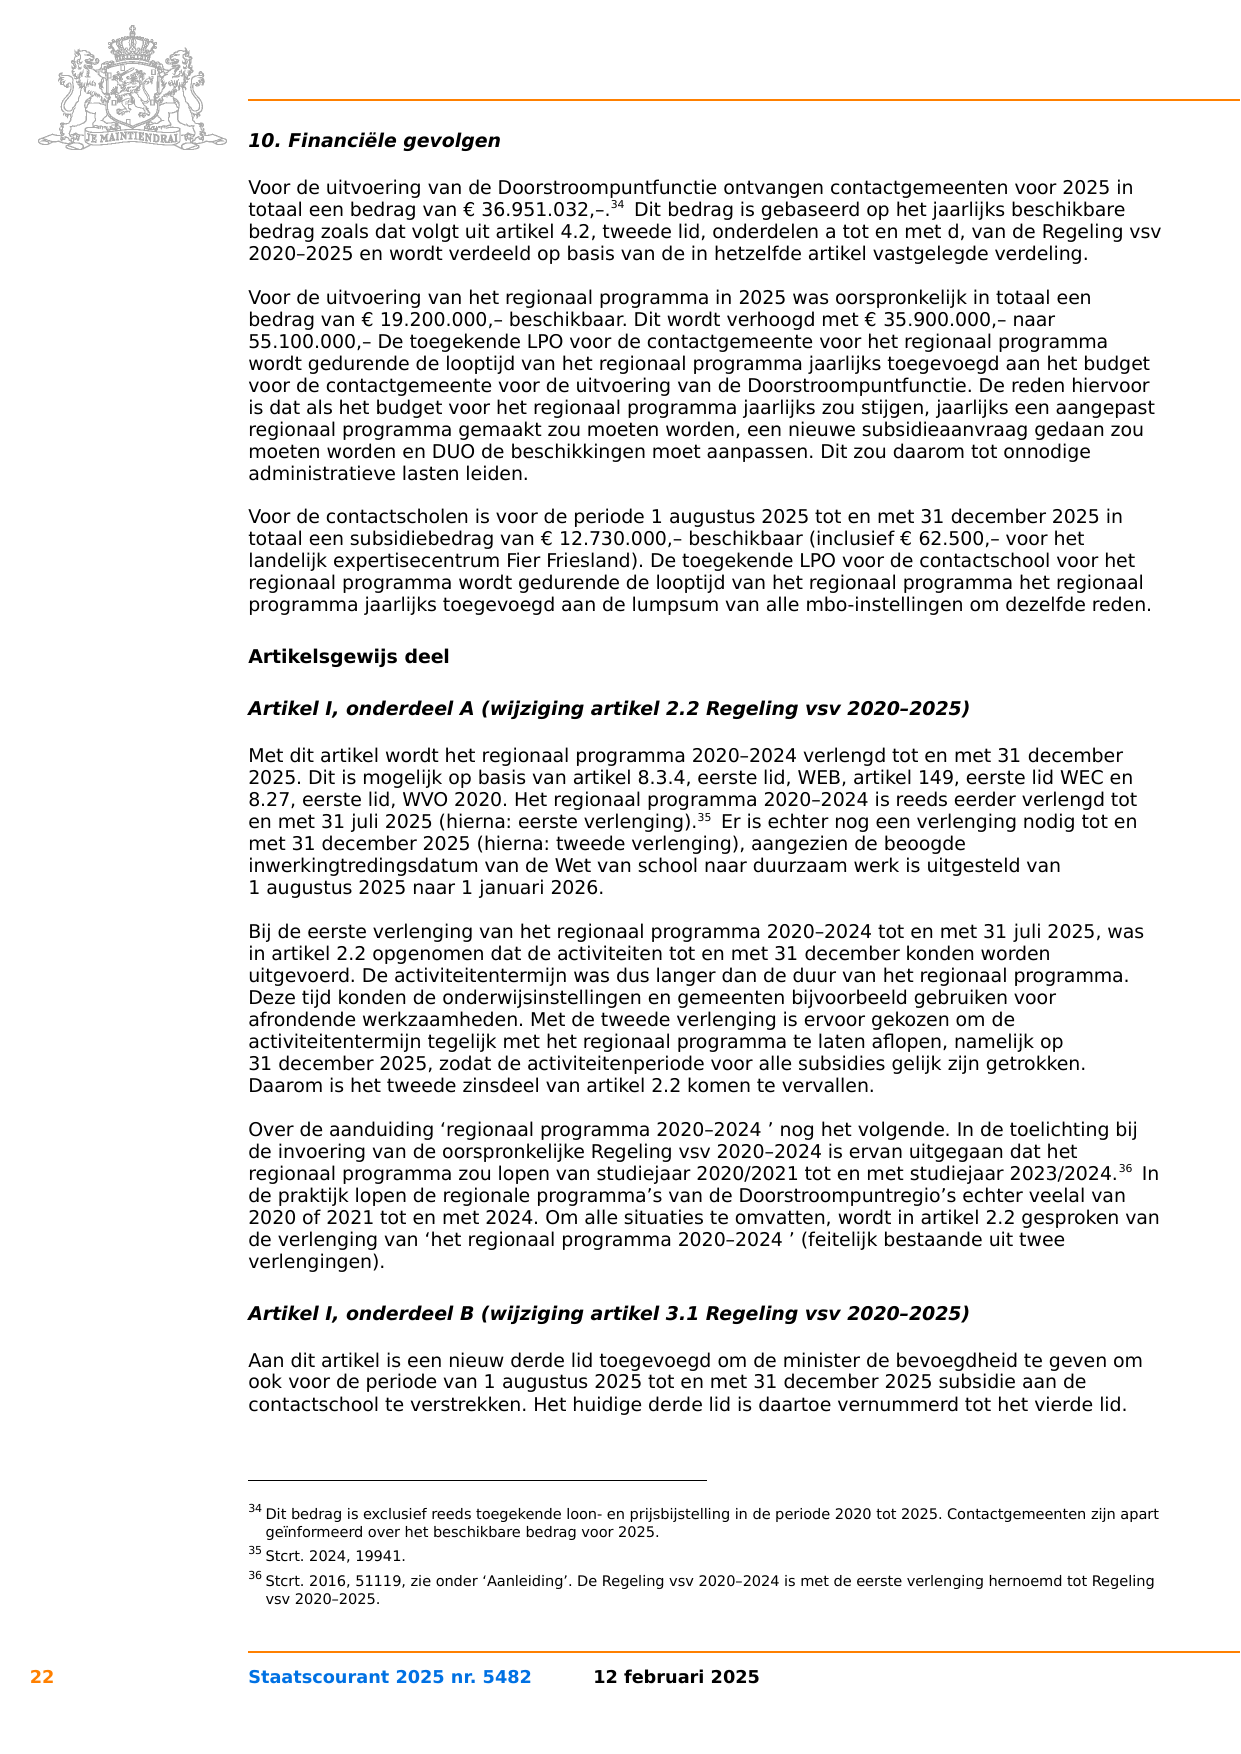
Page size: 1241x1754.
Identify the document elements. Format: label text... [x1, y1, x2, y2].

text Voor de uitvoering van het regionaal programma in 2025 was oorspronkelijk in totaal een bedrag van € 19.200.000,– beschikbaar. Dit wordt verhoogd met € 35.900.000,– naar 55.100.000,– De toegekende LPO voor de contactgemeente voor het regionaal programma wordt gedurende de looptijd van het regionaal programma jaarlijks toegevoegd aan het budget voor de contactgemeente voor de uitvoering van de Doorstroompuntfunctie. De reden hiervoor is dat als het budget voor het regionaal programma jaarlijks zou stijgen, jaarlijks een aangepast regionaal programma gemaakt zou moeten worden, een nieuwe subsidieaanvraag gedaan zou moeten worden en DUO de beschikkingen moet aanpassen. Dit zou daarom tot onnodige administratieve lasten leiden. [248, 287, 1163, 484]
text Met dit artikel wordt het regionaal programma 2020–2024 verlengd tot en met 31 december 2025. Dit is mogelijk op basis van artikel 8.3.4, eerste lid, WEB, artikel 149, eerste lid WEC en 8.27, eerste lid, WVO 2020. Het regionaal programma 2020–2024 is reeds eerder verlengd tot en met 31 juli 2025 (hierna: eerste verlenging). Er is echter nog een verlenging nodig tot en met 31 december 2025 (hierna: tweede verlenging), aangezien de beoogde inwerkingtredingsdatum van de Wet van school naar duurzaam werk is uitgesteld van 1 augustus 2025 naar 1 januari 2026. [248, 745, 1163, 899]
subtitle Artikel I, onderdeel B (wijziging artikel 3.1 Regeling vsv 2020–2025) [248, 1302, 1163, 1324]
picture [38, 25, 227, 150]
subtitle Artikel I, onderdeel A (wijziging artikel 2.2 Regeling vsv 2020–2025) [248, 698, 1163, 720]
text Aan dit artikel is een nieuw derde lid toegevoegd om de minister de bevoegdheid te geven om ook voor de periode van 1 augustus 2025 tot en met 31 december 2025 subsidie aan de contactschool te verstrekken. Het huidige derde lid is daartoe vernummerd tot het vierde lid. [248, 1349, 1163, 1415]
subtitle Artikelsgewijs deel [248, 646, 1163, 668]
text Over de aanduiding ‘regionaal programma 2020–2024 ’ nog het volgende. In de toelichting bij de invoering van de oorspronkelijke Regeling vsv 2020–2024 is ervan uitgegaan dat het regionaal programma zou lopen van studiejaar 2020/2021 tot en met studiejaar 2023/2024. In de praktijk lopen de regionale programma’s van de Doorstroompuntregio’s echter veelal van 2020 of 2021 tot en met 2024. Om alle situaties te omvatten, wordt in artikel 2.2 gesproken van de verlenging van ‘het regionaal programma 2020–2024 ’ (feitelijk bestaande uit twee verlengingen). [248, 1119, 1163, 1272]
text Voor de contactscholen is voor de periode 1 augustus 2025 tot en met 31 december 2025 in totaal een subsidiebedrag van € 12.730.000,– beschikbaar (inclusief € 62.500,– voor het landelijk expertisecentrum Fier Friesland). De toegekende LPO voor de contactschool voor het regionaal programma wordt gedurende de looptijd van het regionaal programma het regionaal programma jaarlijks toegevoegd aan de lumpsum van alle mbo-instellingen om dezelfde reden. [248, 506, 1163, 616]
text Bij de eerste verlenging van het regionaal programma 2020–2024 tot en met 31 juli 2025, was in artikel 2.2 opgenomen dat de activiteiten tot en met 31 december konden worden uitgevoerd. De activiteitentermijn was dus langer dan de duur van het regionaal programma. Deze tijd konden de onderwijsinstellingen en gemeenten bijvoorbeeld gebruiken voor afrondende werkzaamheden. Met de tweede verlenging is ervoor gekozen om de activiteitentermijn tegelijk met het regionaal programma te laten aflopen, namelijk op 31 december 2025, zodat de activiteitenperiode voor alle subsidies gelijk zijn getrokken. Daarom is het tweede zinsdeel van artikel 2.2 komen te vervallen. [248, 921, 1163, 1097]
text Dit bedrag is exclusief reeds toegekende loon- en prijsbijstelling in de periode 2020 tot 2025. Contactgemeenten zijn apart geïnformeerd over het beschikbare bedrag voor 2025. [248, 1502, 1163, 1541]
text Stcrt. 2024, 19941. [248, 1544, 1163, 1566]
subtitle 10. Financiële gevolgen [248, 130, 1163, 152]
text Voor de uitvoering van de Doorstroompuntfunctie ontvangen contactgemeenten voor 2025 in totaal een bedrag van € 36.951.032,–. Dit bedrag is gebaseerd op het jaarlijks beschikbare bedrag zoals dat volgt uit artikel 4.2, tweede lid, onderdelen a tot en met d, van de Regeling vsv 2020–2025 en wordt verdeeld op basis van de in hetzelfde artikel vastgelegde verdeling. [248, 177, 1163, 265]
text Stcrt. 2016, 51119, zie onder ‘Aanleiding’. De Regeling vsv 2020–2024 is met de eerste verlenging hernoemd tot Regeling vsv 2020–2025. [248, 1569, 1163, 1608]
